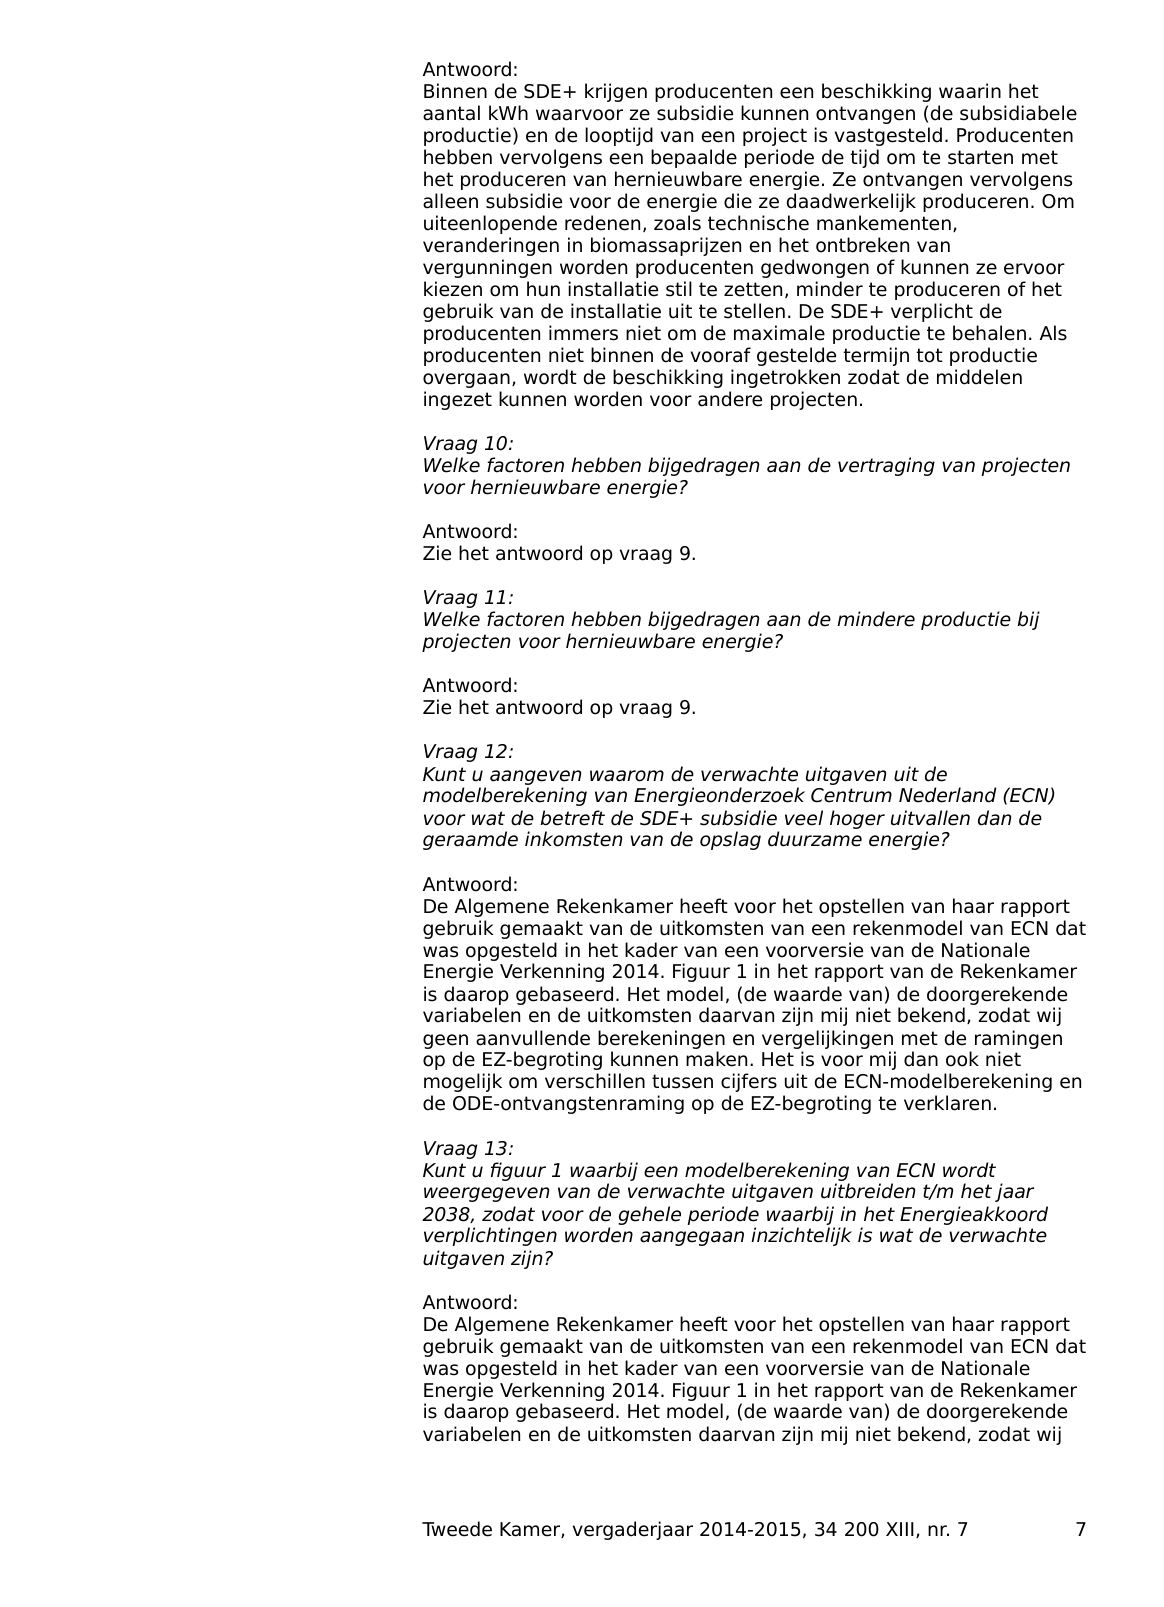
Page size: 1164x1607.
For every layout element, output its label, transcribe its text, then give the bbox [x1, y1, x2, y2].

text Antwoord: [422, 1292, 1087, 1313]
text Vraag 13: [422, 1137, 1087, 1159]
text De Algemene Rekenkamer heeft voor het opstellen van haar rapport gebruik gemaakt van de uitkomsten van een rekenmodel van ECN dat was opgesteld in het kader van een voorversie van de Nationale Energie Verkenning 2014. Figuur 1 in het rapport van de Rekenkamer is daarop gebaseerd. Het model, (de waarde van) de doorgerekende variabelen en de uitkomsten daarvan zijn mij niet bekend, zodat wij [422, 1313, 1087, 1445]
text Vraag 12: [422, 741, 1087, 763]
text Vraag 11: [422, 587, 1087, 609]
text Antwoord: [422, 59, 1087, 81]
text Welke factoren hebben bijgedragen aan de vertraging van projecten voor hernieuwbare energie? [422, 455, 1087, 499]
text Antwoord: [422, 675, 1087, 697]
text Zie het antwoord op vraag 9. [422, 543, 1087, 565]
text Kunt u aangeven waarom de verwachte uitgaven uit de modelberekening van Energieonderzoek Centrum Nederland (ECN) voor wat de betreft de SDE+ subsidie veel hoger uitvallen dan de geraamde inkomsten van de opslag duurzame energie? [422, 763, 1087, 851]
text De Algemene Rekenkamer heeft voor het opstellen van haar rapport gebruik gemaakt van de uitkomsten van een rekenmodel van ECN dat was opgesteld in het kader van een voorversie van de Nationale Energie Verkenning 2014. Figuur 1 in het rapport van de Rekenkamer is daarop gebaseerd. Het model, (de waarde van) de doorgerekende variabelen en de uitkomsten daarvan zijn mij niet bekend, zodat wij geen aanvullende berekeningen en vergelijkingen met de ramingen op de EZ-begroting kunnen maken. Het is voor mij dan ook niet mogelijk om verschillen tussen cijfers uit de ECN-modelberekening en de ODE-ontvangstenraming op de EZ-begroting te verklaren. [422, 896, 1087, 1115]
text Kunt u figuur 1 waarbij een modelberekening van ECN wordt weergegeven van de verwachte uitgaven uitbreiden t/m het jaar 2038, zodat voor de gehele periode waarbij in het Energieakkoord verplichtingen worden aangegaan inzichtelijk is wat de verwachte uitgaven zijn? [422, 1159, 1087, 1269]
text Zie het antwoord op vraag 9. [422, 697, 1087, 719]
text Antwoord: [422, 873, 1087, 896]
text Vraag 10: [422, 433, 1087, 455]
text Welke factoren hebben bijgedragen aan de mindere productie bij projecten voor hernieuwbare energie? [422, 609, 1087, 653]
text Antwoord: [422, 521, 1087, 543]
text Binnen de SDE+ krijgen producenten een beschikking waarin het aantal kWh waarvoor ze subsidie kunnen ontvangen (de subsidiabele productie) en de looptijd van een project is vastgesteld. Producenten hebben vervolgens een bepaalde periode de tijd om te starten met het produceren van hernieuwbare energie. Ze ontvangen vervolgens alleen subsidie voor de energie die ze daadwerkelijk produceren. Om uiteenlopende redenen, zoals technische mankementen, veranderingen in biomassaprijzen en het ontbreken van vergunningen worden producenten gedwongen of kunnen ze ervoor kiezen om hun installatie stil te zetten, minder te produceren of het gebruik van de installatie uit te stellen. De SDE+ verplicht de producenten immers niet om de maximale productie te behalen. Als producenten niet binnen de vooraf gestelde termijn tot productie overgaan, wordt de beschikking ingetrokken zodat de middelen ingezet kunnen worden voor andere projecten. [422, 81, 1087, 411]
